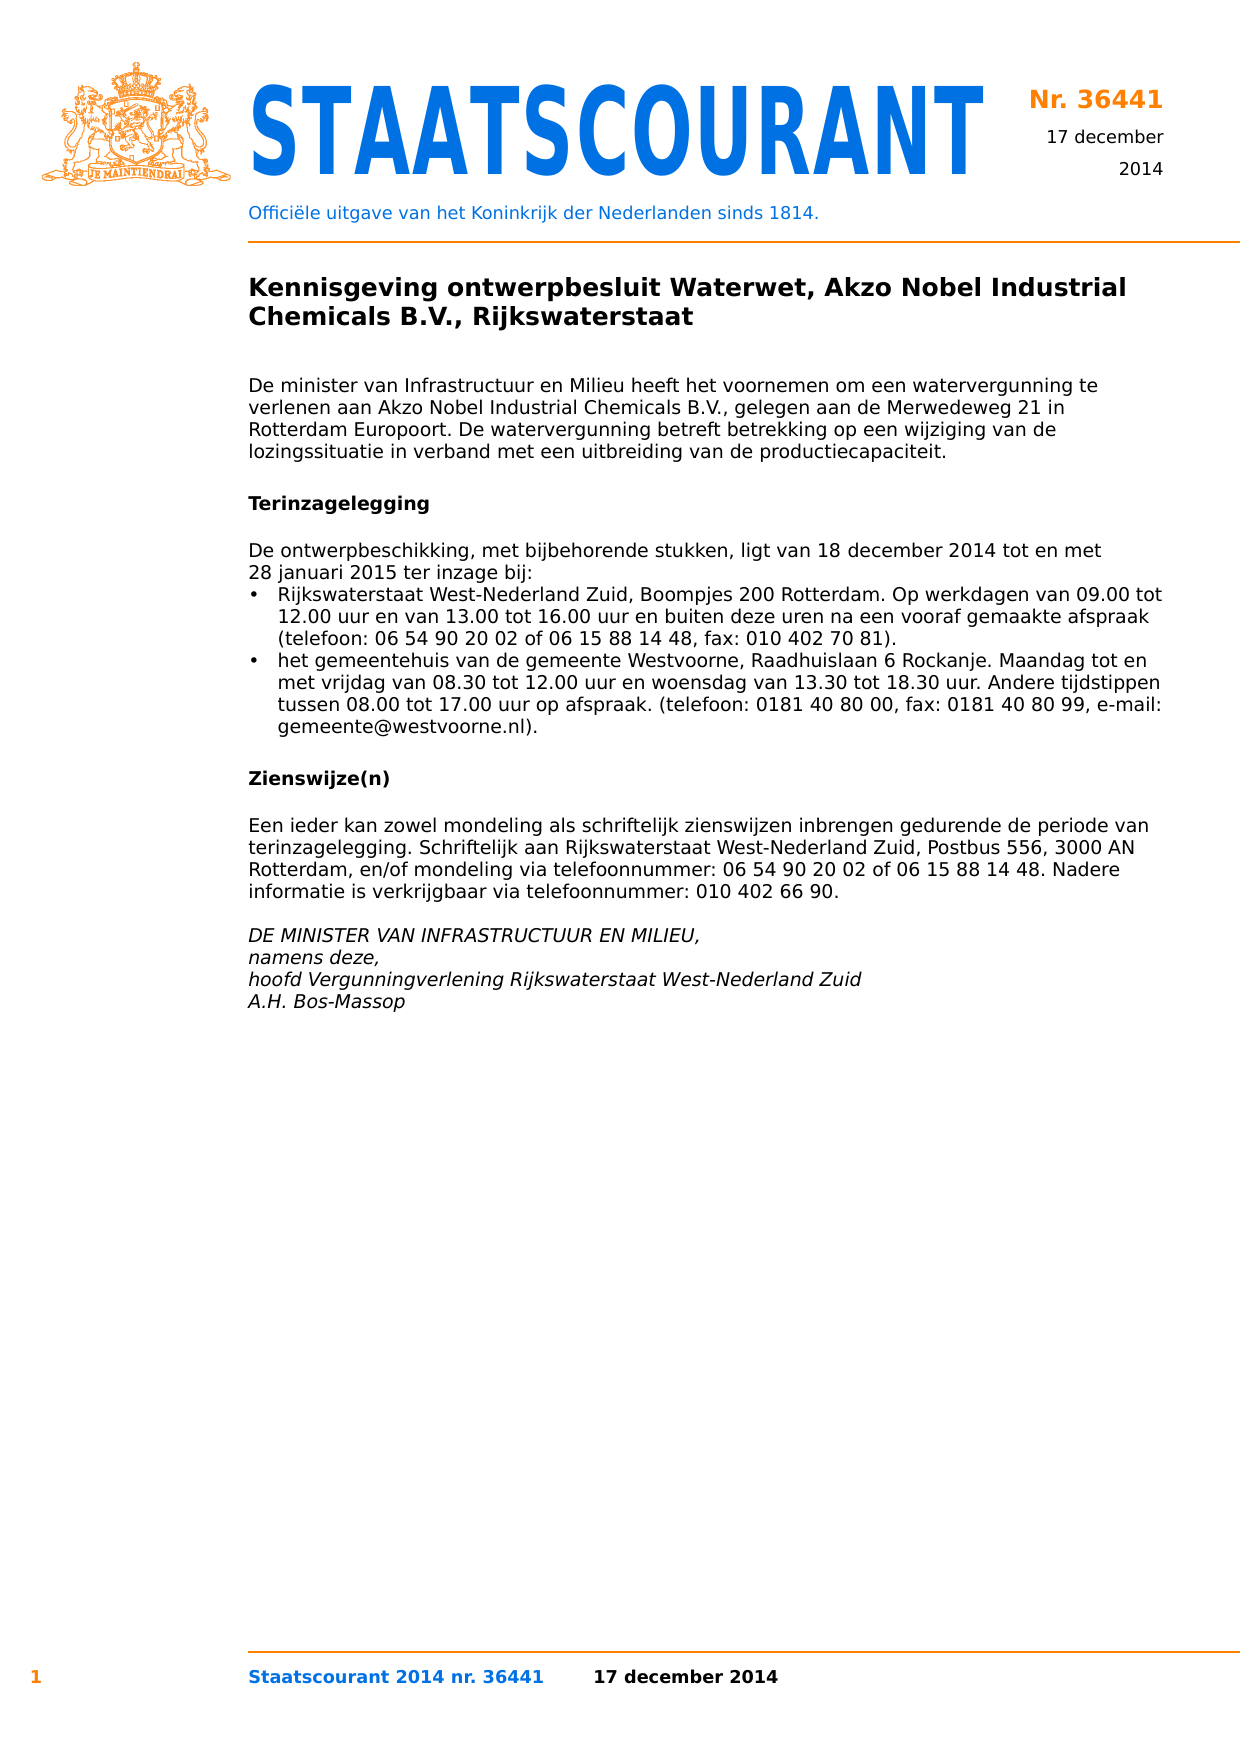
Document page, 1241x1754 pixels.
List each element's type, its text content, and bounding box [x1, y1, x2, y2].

picture [41, 62, 231, 186]
table_cell 17 december [998, 121, 1240, 153]
text De ontwerpbeschikking, met bijbehorende stukken, ligt van 18 december 2014 tot en met 28 januari 2015 ter inzage bij: [248, 540, 1163, 584]
text • Rijkswaterstaat West-Nederland Zuid, Boompjes 200 Rotterdam. Op werkdagen van 09.00 tot 12.00 uur en van 13.00 tot 16.00 uur en buiten deze uren na een vooraf gemaakte afspraak (telefoon: 06 54 90 20 02 of 06 15 88 14 48, fax: 010 402 70 81). [248, 584, 1163, 650]
table_header STAATSCOURANT [248, 62, 998, 203]
text Een ieder kan zowel mondeling als schriftelijk zienswijzen inbrengen gedurende de periode van terinzagelegging. Schriftelijk aan Rijkswaterstaat West-Nederland Zuid, Postbus 556, 3000 AN Rotterdam, en/of mondeling via telefoonnummer: 06 54 90 20 02 of 06 15 88 14 48. Nadere informatie is verkrijgbaar via telefoonnummer: 010 402 66 90. [248, 815, 1163, 903]
subtitle Zienswijze(n) [248, 768, 1163, 790]
table_cell 2014 [998, 153, 1240, 203]
text • het gemeentehuis van de gemeente Westvoorne, Raadhuislaan 6 Rockanje. Maandag tot en met vrijdag van 08.30 tot 12.00 uur en woensdag van 13.30 tot 18.30 uur. Andere tijdstippen tussen 08.00 tot 17.00 uur op afspraak. (telefoon: 0181 40 80 00, fax: 0181 40 80 99, e-mail: gemeente@westvoorne.nl). [248, 650, 1163, 738]
subtitle Terinzagelegging [248, 493, 1163, 515]
table_header Nr. 36441 [998, 62, 1240, 121]
text DE MINISTER VAN INFRASTRUCTUUR EN MILIEU, namens deze, hoofd Vergunningverlening Rijkswaterstaat West-Nederland Zuid A.H. Bos-Massop [248, 924, 1163, 1012]
table_cell Officiële uitgave van het Koninkrijk der Nederlanden sinds 1814. [248, 203, 1240, 241]
text De minister van Infrastructuur en Milieu heeft het voornemen om een watervergunning te verlenen aan Akzo Nobel Industrial Chemicals B.V., gelegen aan de Merwedeweg 21 in Rotterdam Europoort. De watervergunning betreft betrekking op een wijziging van de lozingssituatie in verband met een uitbreiding van de productiecapaciteit. [248, 375, 1163, 463]
table_header [25, 62, 248, 241]
subtitle Kennisgeving ontwerpbesluit Waterwet, Akzo Nobel Industrial Chemicals B.V., Rijkswaterstaat [248, 273, 1163, 331]
